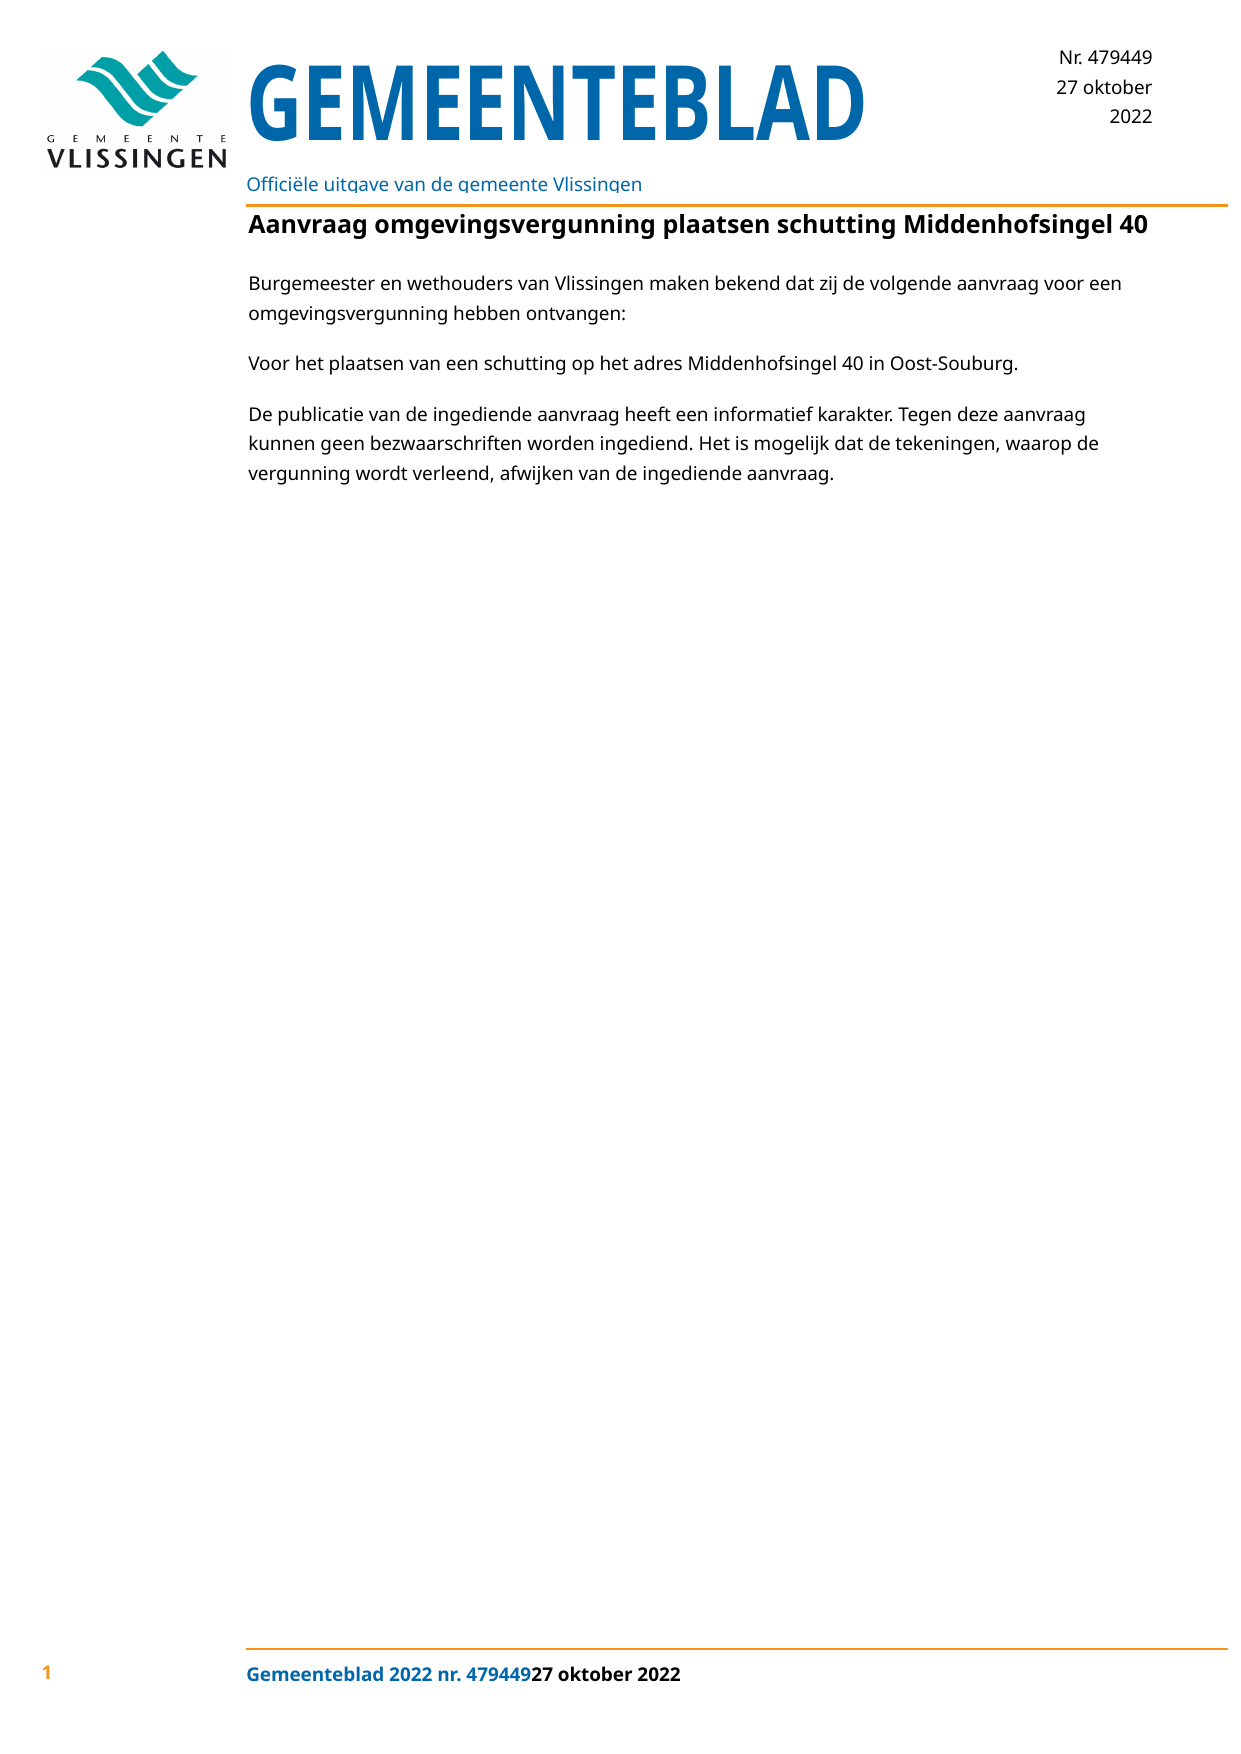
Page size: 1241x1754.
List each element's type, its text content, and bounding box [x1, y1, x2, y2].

text De publicatie van de ingediende aanvraag heeft een informatief karakter. Tegen deze aanvraag kunnen geen bezwaarschriften worden ingediend. Het is mogelijk dat de tekeningen, waarop de vergunning wordt verleend, afwijken van de ingediende aanvraag. [248, 401, 1152, 486]
picture [41, 47, 231, 172]
text Aanvraag omgevingsvergunning plaatsen schutting Middenhofsingel 40 [248, 207, 1152, 241]
text Voor het plaatsen van een schutting op het adres Middenhofsingel 40 in Oost-Souburg. [248, 350, 1152, 376]
text Burgemeester en wethouders van Vlissingen maken bekend dat zij de volgende aanvraag voor een omgevingsvergunning hebben ontvangen: [248, 270, 1152, 326]
